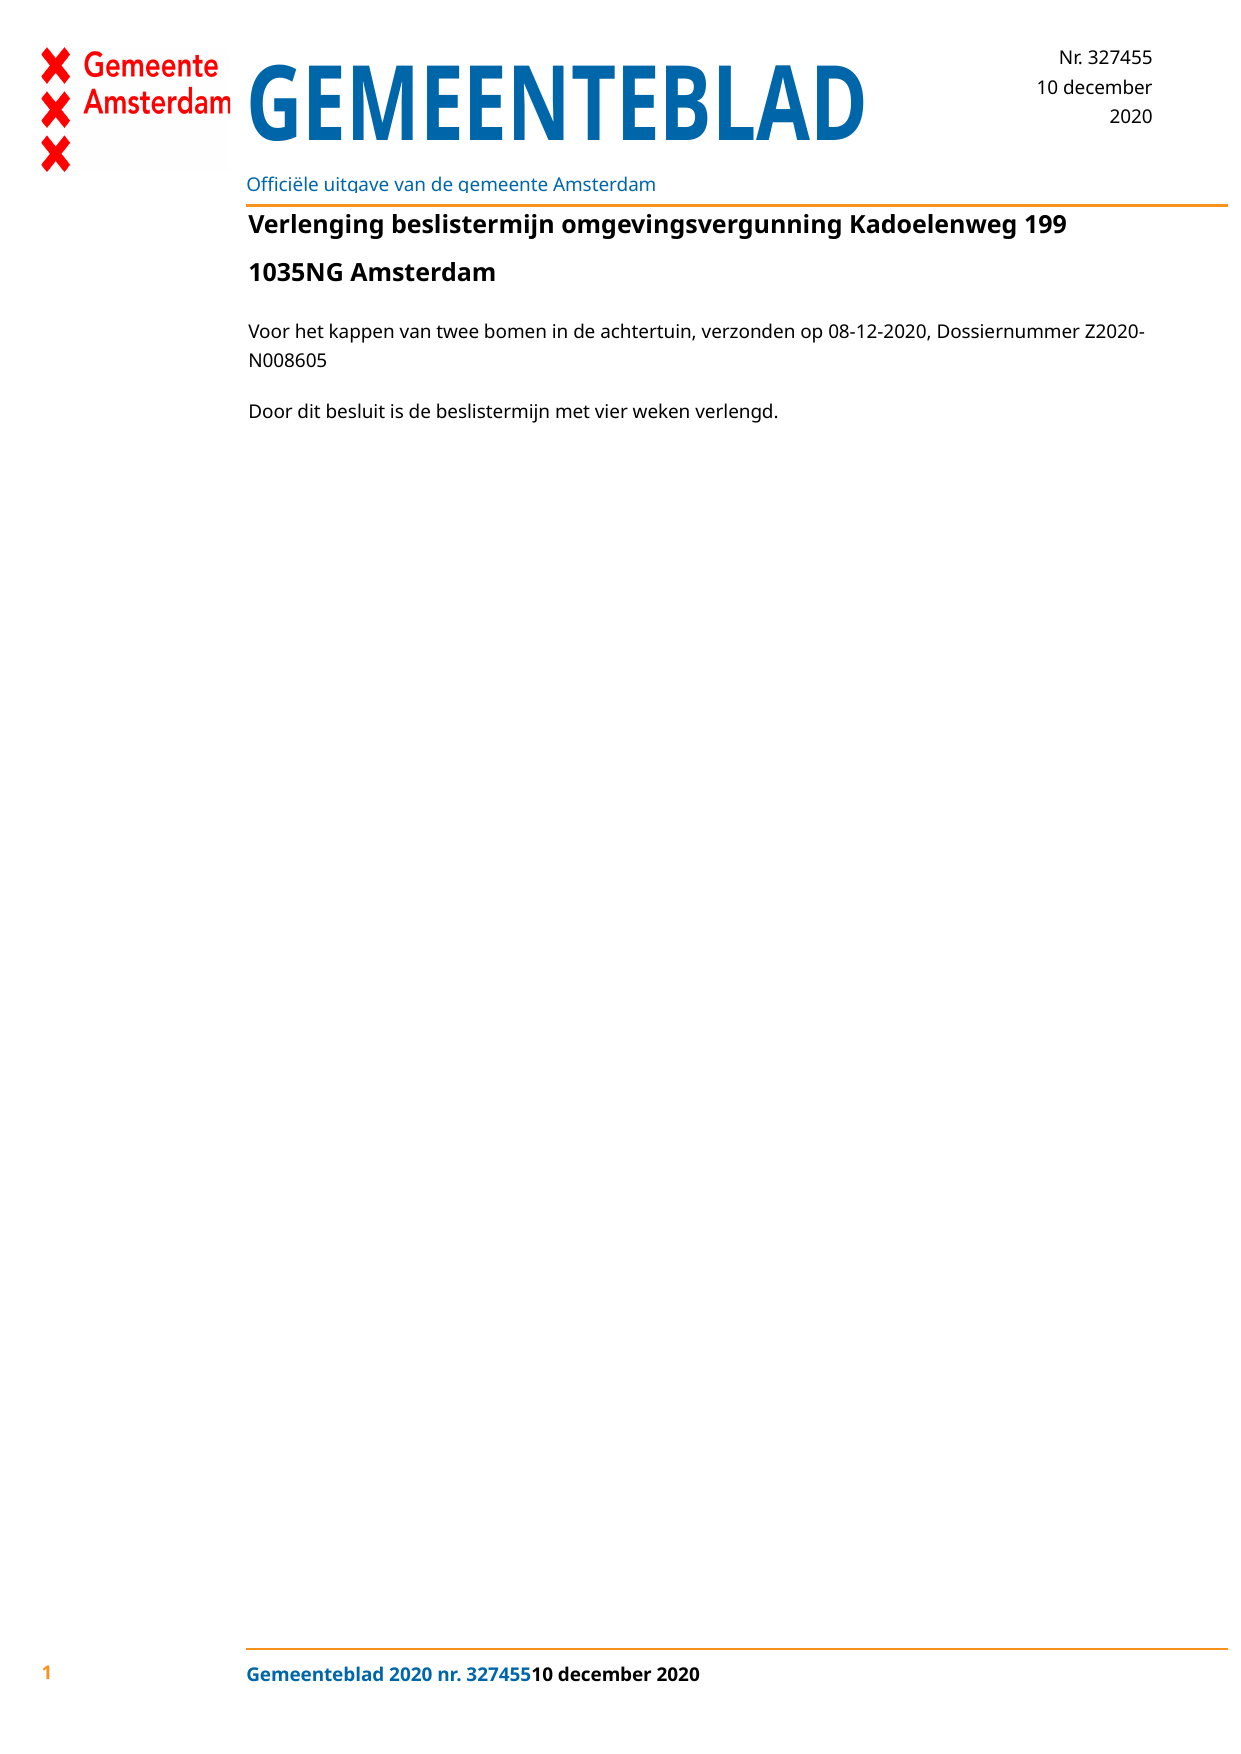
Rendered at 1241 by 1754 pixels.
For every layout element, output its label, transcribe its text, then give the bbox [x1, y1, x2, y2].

text Voor het kappen van twee bomen in de achtertuin, verzonden op 08-12-2020, Dossiernummer Z2020-N008605 [248, 318, 1152, 373]
picture [41, 47, 231, 172]
text Verlenging beslistermijn omgevingsvergunning Kadoelenweg 199 1035NG Amsterdam [248, 207, 1152, 288]
text Door dit besluit is de beslistermijn met vier weken verlengd. [248, 398, 1152, 424]
